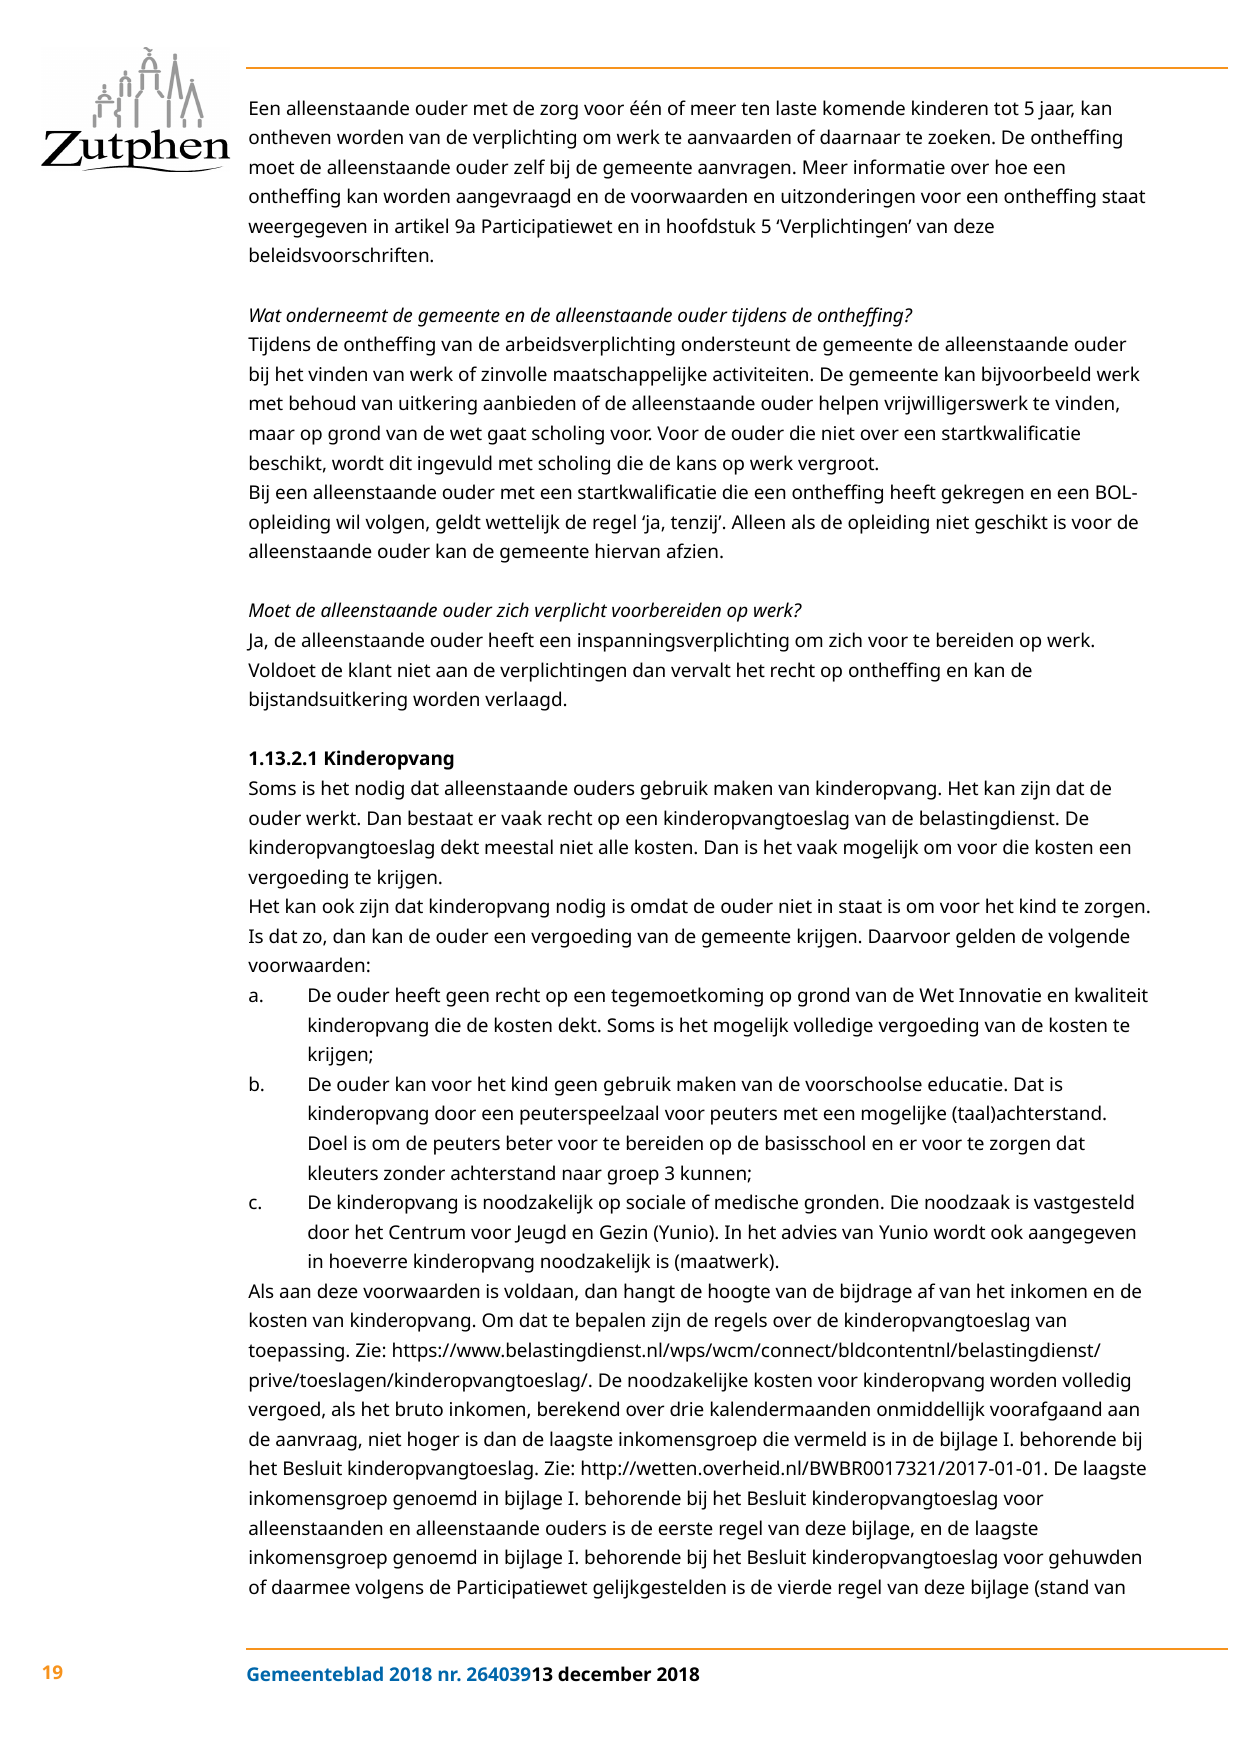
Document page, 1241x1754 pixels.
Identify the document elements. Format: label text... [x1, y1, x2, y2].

text Tijdens de ontheffing van de arbeidsverplichting ondersteunt de gemeente de alleenstaande ouder bij het vinden van werk of zinvolle maatschappelijke activiteiten. De gemeente kan bijvoorbeeld werk met behoud van uitkering aanbieden of de alleenstaande ouder helpen vrijwilligerswerk te vinden, maar op grond van de wet gaat scholing voor. Voor de ouder die niet over een startkwalificatie beschikt, wordt dit ingevuld met scholing die de kans op werk vergroot. [248, 331, 1152, 476]
text Wat onderneemt de gemeente en de alleenstaande ouder tijdens de ontheffing? [248, 302, 1152, 328]
text Bij een alleenstaande ouder met een startkwalificatie die een ontheffing heeft gekregen en een BOL-opleiding wil volgen, geldt wettelijk de regel ‘ja, tenzij’. Alleen als de opleiding niet geschikt is voor de alleenstaande ouder kan de gemeente hiervan afzien. [248, 479, 1152, 564]
text Ja, de alleenstaande ouder heeft een inspanningsverplichting om zich voor te bereiden op werk. Voldoet de klant niet aan de verplichtingen dan vervalt het recht op ontheffing en kan de bijstandsuitkering worden verlaagd. [248, 627, 1152, 712]
list De ouder heeft geen recht op een tegemoetkoming op grond van de Wet Innovatie en kwaliteit kinderopvang die de kosten dekt. Soms is het mogelijk volledige vergoeding van de kosten te krijgen; [248, 982, 1152, 1067]
text Als aan deze voorwaarden is voldaan, dan hangt de hoogte van de bijdrage af van het inkomen en de kosten van kinderopvang. Om dat te bepalen zijn de regels over de kinderopvangtoeslag van toepassing. Zie: https://www.belastingdienst.nl/wps/wcm/connect/bldcontentnl/belastingdienst/prive/toeslagen/kinderopvangtoeslag/. De noodzakelijke kosten voor kinderopvang worden volledig vergoed, als het bruto inkomen, berekend over drie kalendermaanden onmiddellijk voorafgaand aan de aanvraag, niet hoger is dan de laagste inkomensgroep die vermeld is in de bijlage I. behorende bij het Besluit kinderopvangtoeslag. Zie: http://wetten.overheid.nl/BWBR0017321/2017-01-01. De laagste inkomensgroep genoemd in bijlage I. behorende bij het Besluit kinderopvangtoeslag voor alleenstaanden en alleenstaande ouders is de eerste regel van deze bijlage, en de laagste inkomensgroep genoemd in bijlage I. behorende bij het Besluit kinderopvangtoeslag voor gehuwden of daarmee volgens de Participatiewet gelijkgestelden is de vierde regel van deze bijlage (stand van [248, 1278, 1152, 1600]
list De ouder kan voor het kind geen gebruik maken van de voorschoolse educatie. Dat is kinderopvang door een peuterspeelzaal voor peuters met een mogelijke (taal)achterstand. Doel is om de peuters beter voor te bereiden op de basisschool en er voor te zorgen dat kleuters zonder achterstand naar groep 3 kunnen; [248, 1071, 1152, 1186]
picture [41, 47, 231, 172]
text Soms is het nodig dat alleenstaande ouders gebruik maken van kinderopvang. Het kan zijn dat de ouder werkt. Dan bestaat er vaak recht op een kinderopvangtoeslag van de belastingdienst. De kinderopvangtoeslag dekt meestal niet alle kosten. Dan is het vaak mogelijk om voor die kosten een vergoeding te krijgen. [248, 775, 1152, 890]
text Een alleenstaande ouder met de zorg voor één of meer ten laste komende kinderen tot 5 jaar, kan ontheven worden van de verplichting om werk te aanvaarden of daarnaar te zoeken. De ontheffing moet de alleenstaande ouder zelf bij de gemeente aanvragen. Meer informatie over hoe een ontheffing kan worden aangevraagd en de voorwaarden en uitzonderingen voor een ontheffing staat weergegeven in artikel 9a Participatiewet en in hoofdstuk 5 ‘Verplichtingen’ van deze beleidsvoorschriften. [248, 95, 1152, 268]
list De kinderopvang is noodzakelijk op sociale of medische gronden. Die noodzaak is vastgesteld door het Centrum voor Jeugd en Gezin (Yunio). In het advies van Yunio wordt ook aangegeven in hoeverre kinderopvang noodzakelijk is (maatwerk). [248, 1189, 1152, 1274]
text Het kan ook zijn dat kinderopvang nodig is omdat de ouder niet in staat is om voor het kind te zorgen. Is dat zo, dan kan de ouder een vergoeding van de gemeente krijgen. Daarvoor gelden de volgende voorwaarden: [248, 893, 1152, 978]
text Moet de alleenstaande ouder zich verplicht voorbereiden op werk? [248, 598, 1152, 623]
text 1.13.2.1 Kinderopvang [248, 746, 1152, 771]
